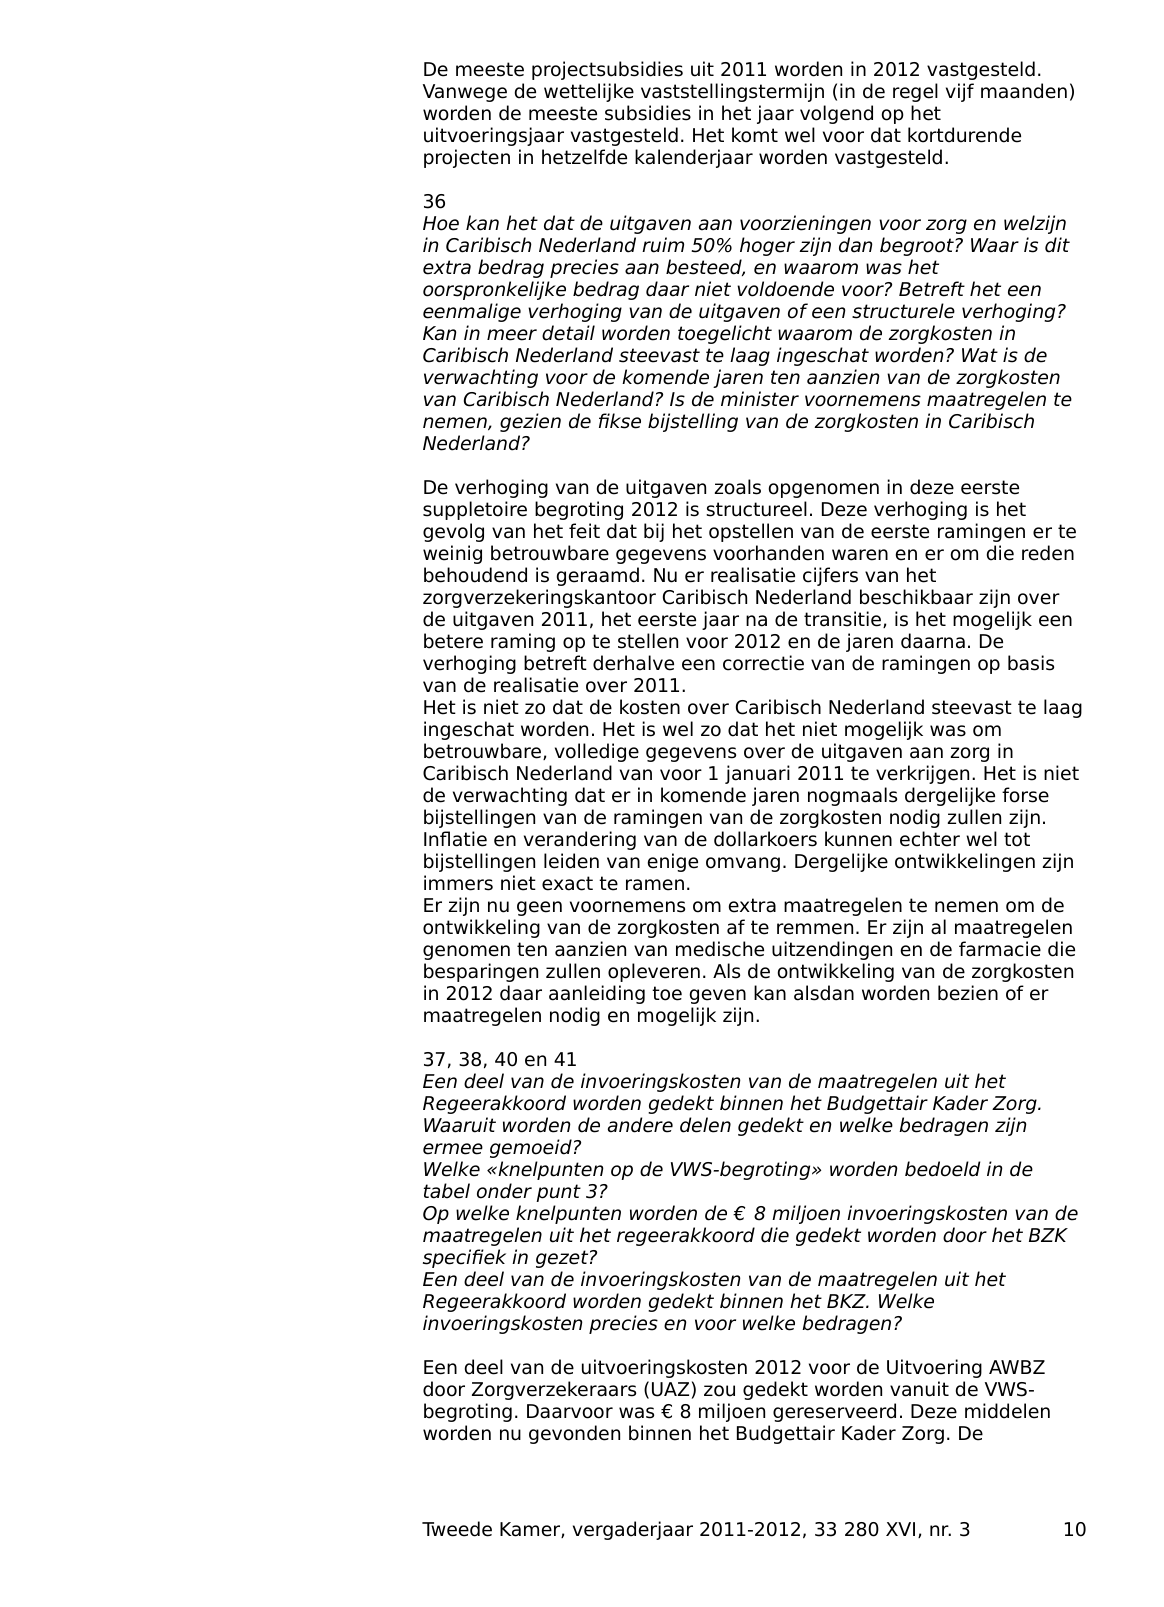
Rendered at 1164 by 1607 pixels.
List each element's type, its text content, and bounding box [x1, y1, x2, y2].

text Er zijn nu geen voornemens om extra maatregelen te nemen om de ontwikkeling van de zorgkosten af te remmen. Er zijn al maatregelen genomen ten aanzien van medische uitzendingen en de farmacie die besparingen zullen opleveren. Als de ontwikkeling van de zorgkosten in 2012 daar aanleiding toe geven kan alsdan worden bezien of er maatregelen nodig en mogelijk zijn. [422, 895, 1087, 1027]
text Op welke knelpunten worden de € 8 miljoen invoeringskosten van de maatregelen uit het regeerakkoord die gedekt worden door het BZK specifiek in gezet? [422, 1203, 1087, 1268]
text Een deel van de uitvoeringskosten 2012 voor de Uitvoering AWBZ door Zorgverzekeraars (UAZ) zou gedekt worden vanuit de VWS-begroting. Daarvoor was € 8 miljoen gereserveerd. Deze middelen worden nu gevonden binnen het Budgettair Kader Zorg. De [422, 1357, 1087, 1444]
text De verhoging van de uitgaven zoals opgenomen in deze eerste suppletoire begroting 2012 is structureel. Deze verhoging is het gevolg van het feit dat bij het opstellen van de eerste ramingen er te weinig betrouwbare gegevens voorhanden waren en er om die reden behoudend is geraamd. Nu er realisatie cijfers van het zorgverzekeringskantoor Caribisch Nederland beschikbaar zijn over de uitgaven 2011, het eerste jaar na de transitie, is het mogelijk een betere raming op te stellen voor 2012 en de jaren daarna. De verhoging betreft derhalve een correctie van de ramingen op basis van de realisatie over 2011. [422, 477, 1087, 697]
text 37, 38, 40 en 41 [422, 1049, 1087, 1071]
text De meeste projectsubsidies uit 2011 worden in 2012 vastgesteld. Vanwege de wettelijke vaststellingstermijn (in de regel vijf maanden) worden de meeste subsidies in het jaar volgend op het uitvoeringsjaar vastgesteld. Het komt wel voor dat kortdurende projecten in hetzelfde kalenderjaar worden vastgesteld. [422, 59, 1087, 169]
text Een deel van de invoeringskosten van de maatregelen uit het Regeerakkoord worden gedekt binnen het BKZ. Welke invoeringskosten precies en voor welke bedragen? [422, 1268, 1087, 1334]
text 36 [422, 191, 1087, 213]
text Hoe kan het dat de uitgaven aan voorzieningen voor zorg en welzijn in Caribisch Nederland ruim 50% hoger zijn dan begroot? Waar is dit extra bedrag precies aan besteed, en waarom was het oorspronkelijke bedrag daar niet voldoende voor? Betreft het een eenmalige verhoging van de uitgaven of een structurele verhoging? Kan in meer detail worden toegelicht waarom de zorgkosten in Caribisch Nederland steevast te laag ingeschat worden? Wat is de verwachting voor de komende jaren ten aanzien van de zorgkosten van Caribisch Nederland? Is de minister voornemens maatregelen te nemen, gezien de fikse bijstelling van de zorgkosten in Caribisch Nederland? [422, 213, 1087, 455]
text Een deel van de invoeringskosten van de maatregelen uit het Regeerakkoord worden gedekt binnen het Budgettair Kader Zorg. Waaruit worden de andere delen gedekt en welke bedragen zijn ermee gemoeid? [422, 1071, 1087, 1159]
text Welke «knelpunten op de VWS-begroting» worden bedoeld in de tabel onder punt 3? [422, 1159, 1087, 1203]
text Het is niet zo dat de kosten over Caribisch Nederland steevast te laag ingeschat worden. Het is wel zo dat het niet mogelijk was om betrouwbare, volledige gegevens over de uitgaven aan zorg in Caribisch Nederland van voor 1 januari 2011 te verkrijgen. Het is niet de verwachting dat er in komende jaren nogmaals dergelijke forse bijstellingen van de ramingen van de zorgkosten nodig zullen zijn. Inflatie en verandering van de dollarkoers kunnen echter wel tot bijstellingen leiden van enige omvang. Dergelijke ontwikkelingen zijn immers niet exact te ramen. [422, 697, 1087, 895]
